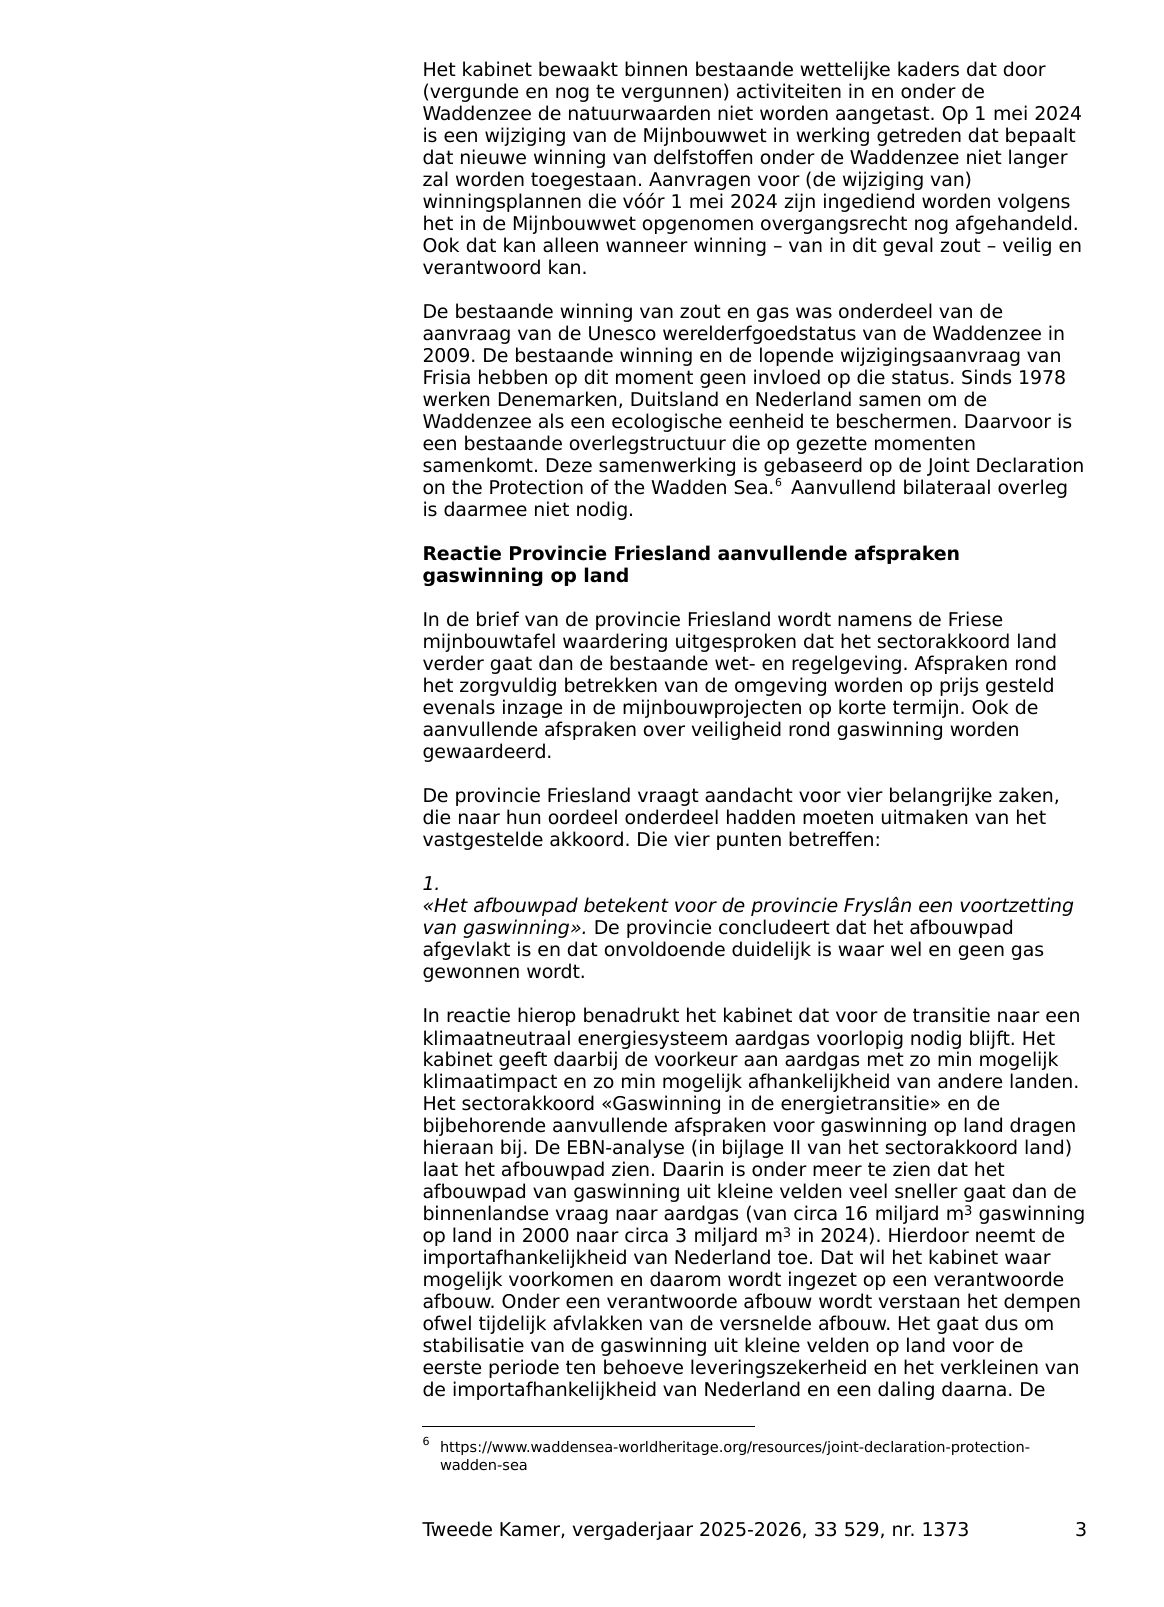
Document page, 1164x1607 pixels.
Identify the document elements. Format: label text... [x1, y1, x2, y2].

text «Het afbouwpad betekent voor de provincie Fryslân een voortzetting van gaswinning». De provincie concludeert dat het afbouwpad afgevlakt is en dat onvoldoende duidelijk is waar wel en geen gas gewonnen wordt. [422, 895, 1087, 983]
text In reactie hierop benadrukt het kabinet dat voor de transitie naar een klimaatneutraal energiesysteem aardgas voorlopig nodig blijft. Het kabinet geeft daarbij de voorkeur aan aardgas met zo min mogelijk klimaatimpact en zo min mogelijk afhankelijkheid van andere landen. Het sectorakkoord «Gaswinning in de energietransitie» en de bijbehorende aanvullende afspraken voor gaswinning op land dragen hieraan bij. De EBN-analyse (in bijlage II van het sectorakkoord land) laat het afbouwpad zien. Daarin is onder meer te zien dat het afbouwpad van gaswinning uit kleine velden veel sneller gaat dan de binnenlandse vraag naar aardgas (van circa 16 miljard m3 gaswinning op land in 2000 naar circa 3 miljard m3 in 2024). Hierdoor neemt de importafhankelijkheid van Nederland toe. Dat wil het kabinet waar mogelijk voorkomen en daarom wordt ingezet op een verantwoorde afbouw. Onder een verantwoorde afbouw wordt verstaan het dempen ofwel tijdelijk afvlakken van de versnelde afbouw. Het gaat dus om stabilisatie van de gaswinning uit kleine velden op land voor de eerste periode ten behoeve leveringszekerheid en het verkleinen van de importafhankelijkheid van Nederland en een daling daarna. De [422, 1005, 1087, 1401]
text Het kabinet bewaakt binnen bestaande wettelijke kaders dat door (vergunde en nog te vergunnen) activiteiten in en onder de Waddenzee de natuurwaarden niet worden aangetast. Op 1 mei 2024 is een wijziging van de Mijnbouwwet in werking getreden dat bepaalt dat nieuwe winning van delfstoffen onder de Waddenzee niet langer zal worden toegestaan. Aanvragen voor (de wijziging van) winningsplannen die vóór 1 mei 2024 zijn ingediend worden volgens het in de Mijnbouwwet opgenomen overgangsrecht nog afgehandeld. Ook dat kan alleen wanneer winning – van in dit geval zout – veilig en verantwoord kan. [422, 59, 1087, 279]
subtitle Reactie Provincie Friesland aanvullende afspraken gaswinning op land [422, 543, 1087, 587]
text De provincie Friesland vraagt aandacht voor vier belangrijke zaken, die naar hun oordeel onderdeel hadden moeten uitmaken van het vastgestelde akkoord. Die vier punten betreffen: [422, 785, 1087, 851]
text In de brief van de provincie Friesland wordt namens de Friese mijnbouwtafel waardering uitgesproken dat het sectorakkoord land verder gaat dan de bestaande wet- en regelgeving. Afspraken rond het zorgvuldig betrekken van de omgeving worden op prijs gesteld evenals inzage in de mijnbouwprojecten op korte termijn. Ook de aanvullende afspraken over veiligheid rond gaswinning worden gewaardeerd. [422, 609, 1087, 763]
text 1. [422, 873, 1087, 895]
text De bestaande winning van zout en gas was onderdeel van de aanvraag van de Unesco werelderfgoedstatus van de Waddenzee in 2009. De bestaande winning en de lopende wijzigingsaanvraag van Frisia hebben op dit moment geen invloed op die status. Sinds 1978 werken Denemarken, Duitsland en Nederland samen om de Waddenzee als een ecologische eenheid te beschermen. Daarvoor is een bestaande overlegstructuur die op gezette momenten samenkomt. Deze samenwerking is gebaseerd op de Joint Declaration on the Protection of the Wadden Sea. Aanvullend bilateraal overleg is daarmee niet nodig. [422, 301, 1087, 521]
text https://www.waddensea-worldheritage.org/resources/joint-declaration-protection-wadden-sea [422, 1435, 1087, 1474]
